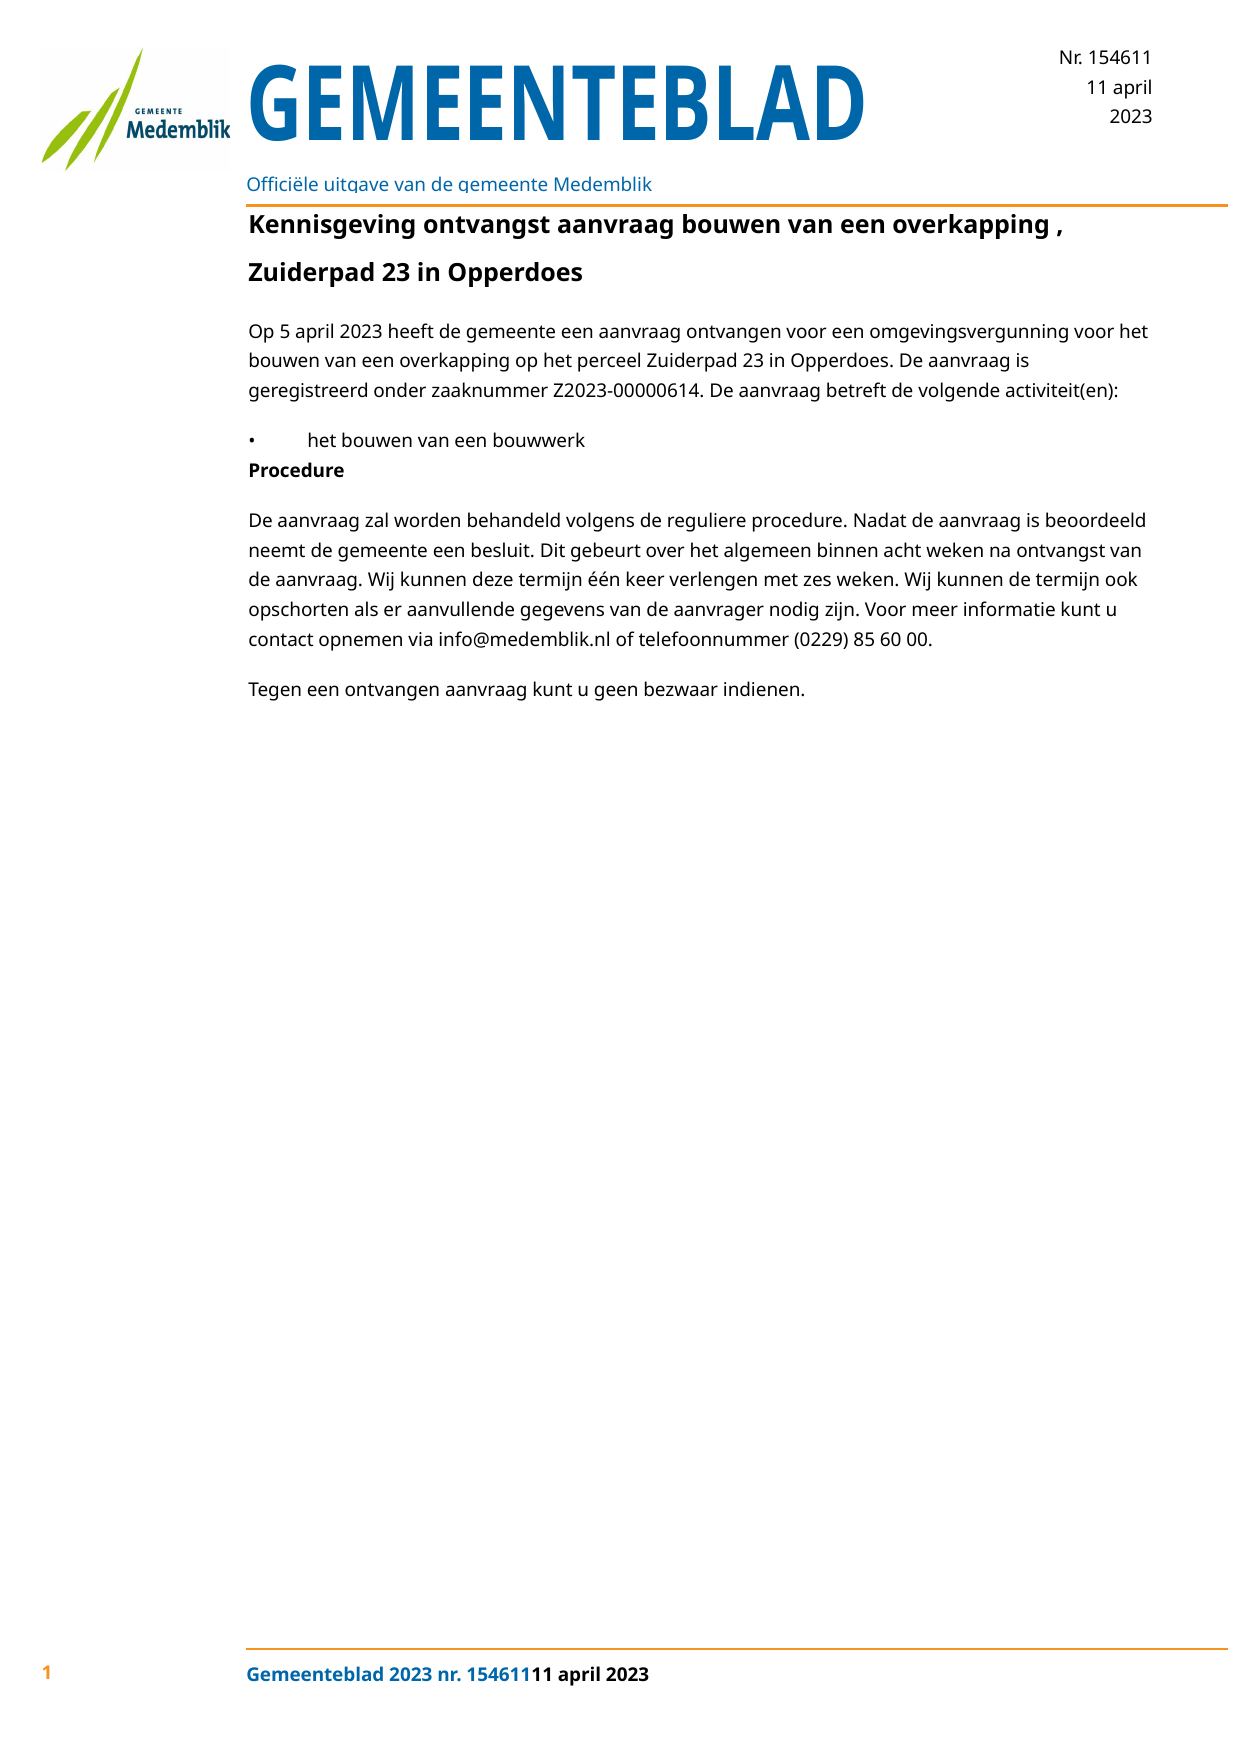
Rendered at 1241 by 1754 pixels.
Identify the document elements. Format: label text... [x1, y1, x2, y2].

text Kennisgeving ontvangst aanvraag bouwen van een overkapping , Zuiderpad 23 in Opperdoes [248, 207, 1152, 288]
text De aanvraag zal worden behandeld volgens de reguliere procedure. Nadat de aanvraag is beoordeeld neemt de gemeente een besluit. Dit gebeurt over het algemeen binnen acht weken na ontvangst van de aanvraag. Wij kunnen deze termijn één keer verlengen met zes weken. Wij kunnen de termijn ook opschorten als er aanvullende gegevens van de aanvrager nodig zijn. Voor meer informatie kunt u contact opnemen via info@medemblik.nl of telefoonnummer (0229) 85 60 00. [248, 507, 1152, 652]
list het bouwen van een bouwwerk [248, 427, 1152, 453]
text Op 5 april 2023 heeft de gemeente een aanvraag ontvangen voor een omgevingsvergunning voor het bouwen van een overkapping op het perceel Zuiderpad 23 in Opperdoes. De aanvraag is geregistreerd onder zaaknummer Z2023-00000614. De aanvraag betreft de volgende activiteit(en): [248, 318, 1152, 403]
text Tegen een ontvangen aanvraag kunt u geen bezwaar indienen. [248, 676, 1152, 702]
text Procedure [248, 457, 1152, 483]
picture [41, 47, 231, 172]
